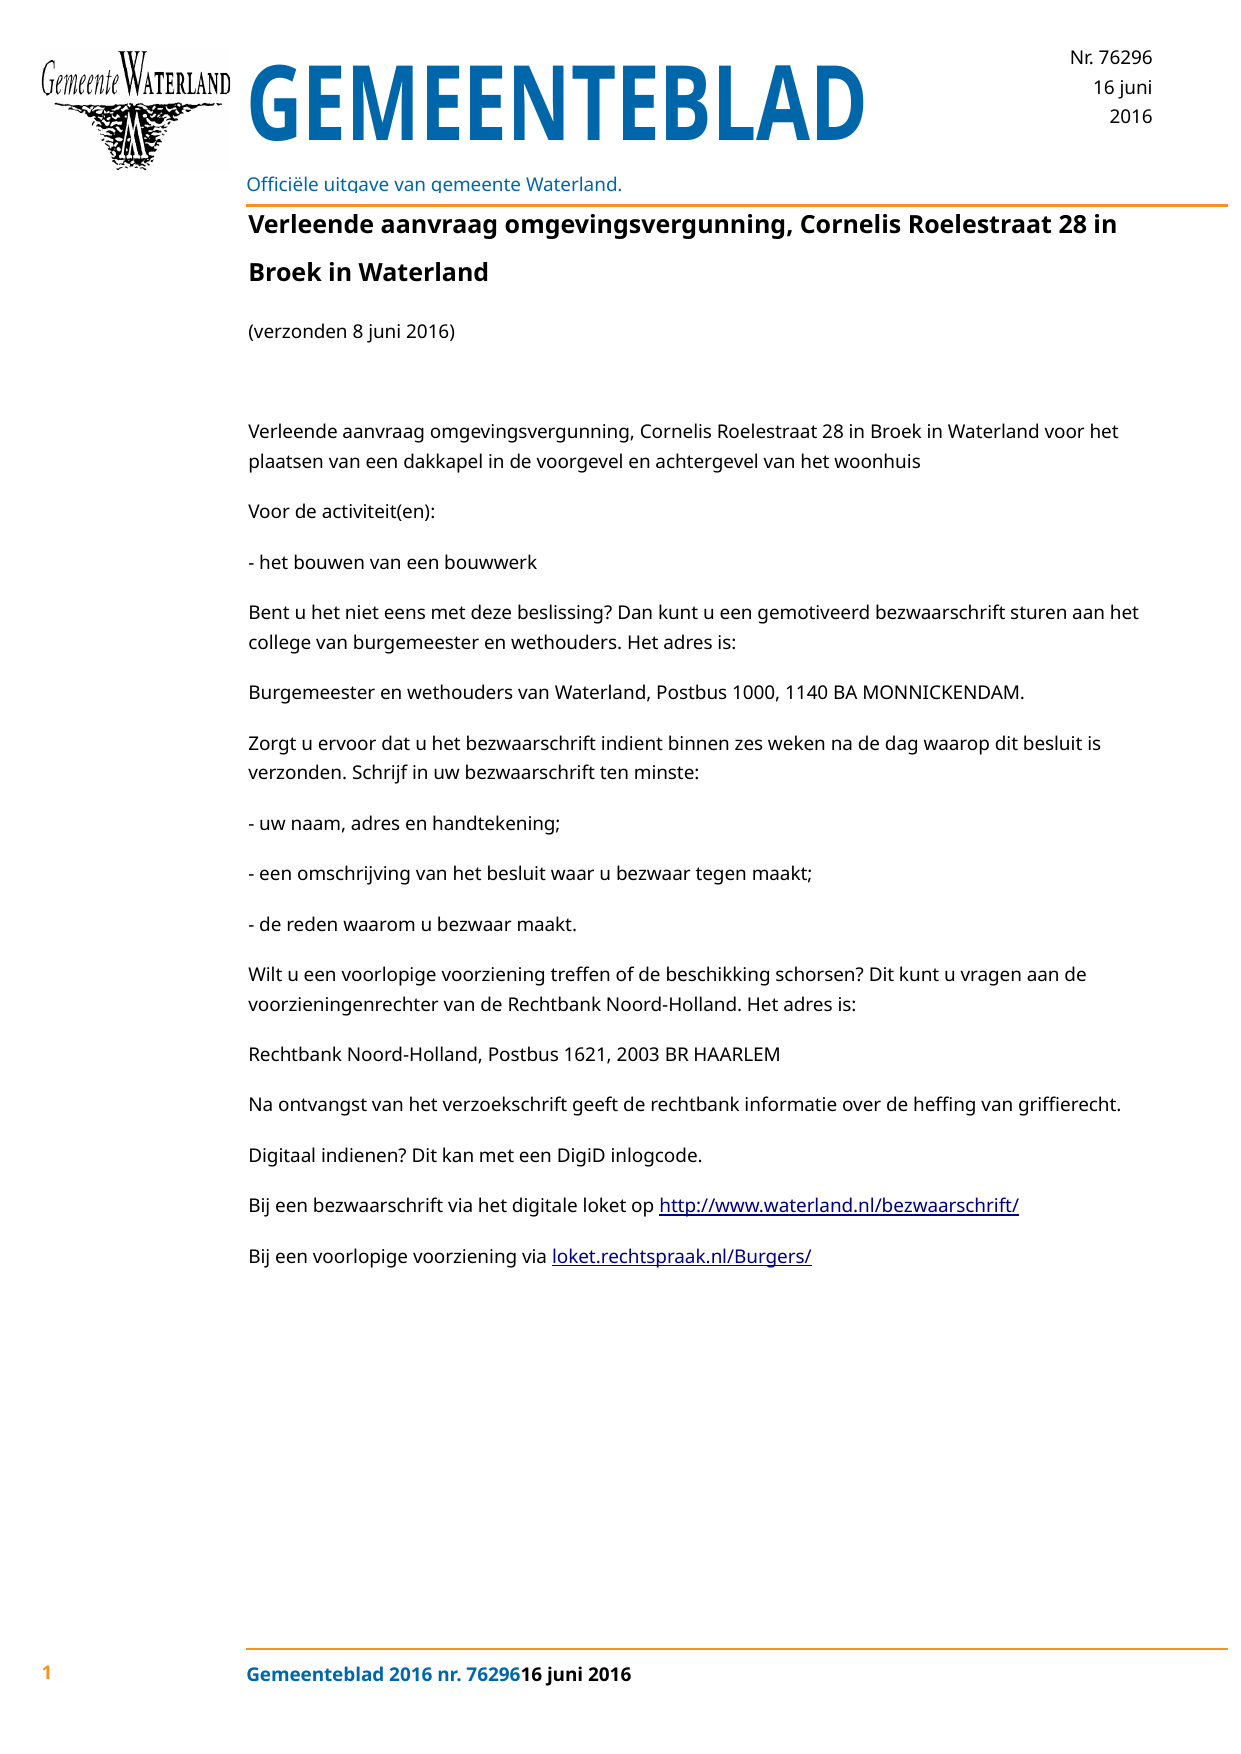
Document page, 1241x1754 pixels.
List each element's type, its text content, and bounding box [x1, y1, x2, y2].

text Voor de activiteit(en): [248, 499, 1152, 524]
text Bij een voorlopige voorziening via loket.rechtspraak.nl/Burgers/ [248, 1243, 1152, 1269]
text Bij een bezwaarschrift via het digitale loket op http://www.waterland.nl/bezwaarschrift/ [248, 1192, 1152, 1218]
text - het bouwen van een bouwwerk [248, 549, 1152, 575]
text Digitaal indienen? Dit kan met een DigiD inlogcode. [248, 1142, 1152, 1168]
text - een omschrijving van het besluit waar u bezwaar tegen maakt; [248, 860, 1152, 886]
picture [41, 47, 231, 172]
text Zorgt u ervoor dat u het bezwaarschrift indient binnen zes weken na de dag waarop dit besluit is verzonden. Schrijf in uw bezwaarschrift ten minste: [248, 730, 1152, 785]
text Bent u het niet eens met deze beslissing? Dan kunt u een gemotiveerd bezwaarschrift sturen aan het college van burgemeester en wethouders. Het adres is: [248, 599, 1152, 655]
text Wilt u een voorlopige voorziening treffen of de beschikking schorsen? Dit kunt u vragen aan de voorzieningenrechter van de Rechtbank Noord-Holland. Het adres is: [248, 961, 1152, 1017]
text Verleende aanvraag omgevingsvergunning, Cornelis Roelestraat 28 in Broek in Waterland [248, 207, 1152, 288]
text Verleende aanvraag omgevingsvergunning, Cornelis Roelestraat 28 in Broek in Waterland voor het plaatsen van een dakkapel in de voorgevel en achtergevel van het woonhuis [248, 419, 1152, 474]
text - de reden waarom u bezwaar maakt. [248, 911, 1152, 937]
text Burgemeester en wethouders van Waterland, Postbus 1000, 1140 BA MONNICKENDAM. [248, 679, 1152, 705]
text - uw naam, adres en handtekening; [248, 810, 1152, 836]
text Na ontvangst van het verzoekschrift geeft de rechtbank informatie over de heffing van griffierecht. [248, 1092, 1152, 1117]
text (verzonden 8 juni 2016) [248, 318, 1152, 344]
text Rechtbank Noord-Holland, Postbus 1621, 2003 BR HAARLEM [248, 1041, 1152, 1067]
